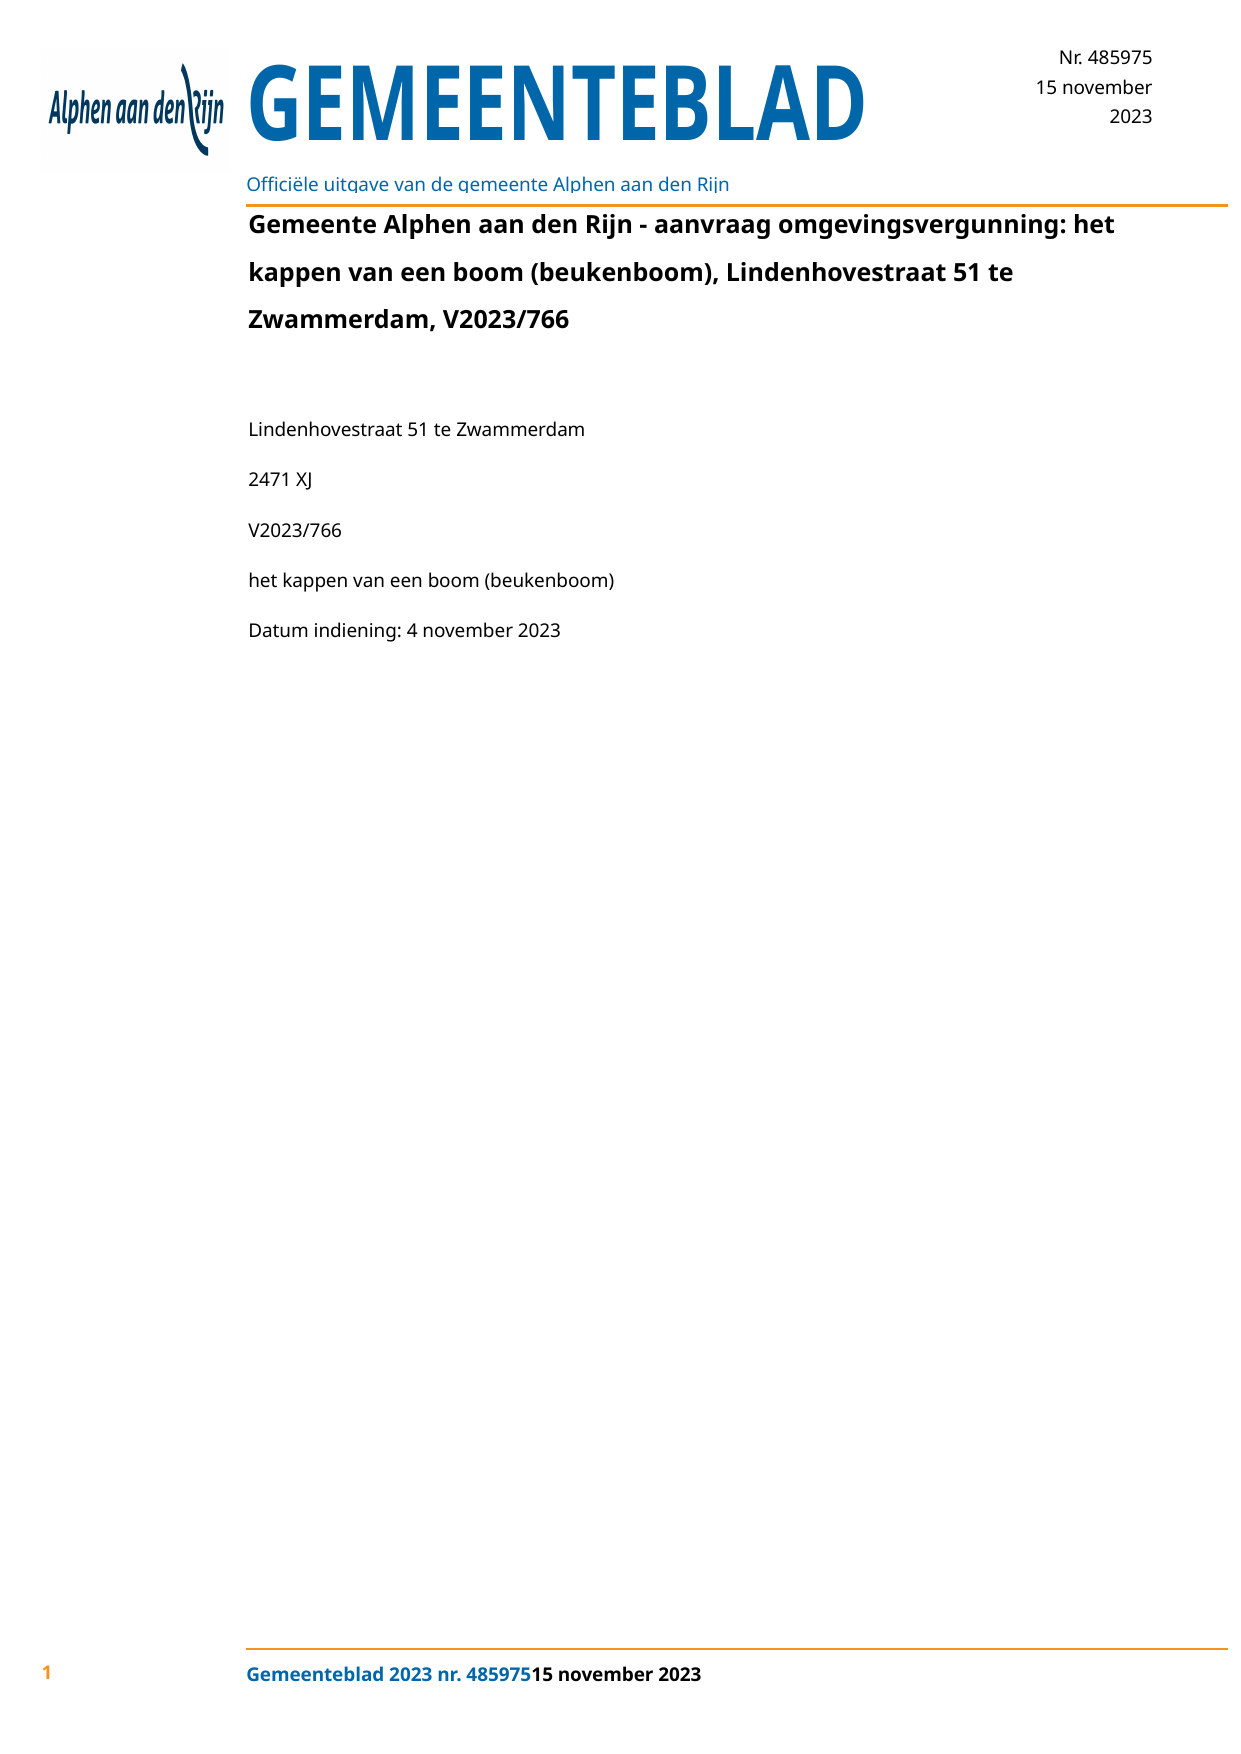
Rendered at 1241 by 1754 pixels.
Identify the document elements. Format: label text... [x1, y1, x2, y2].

text Lindenhovestraat 51 te Zwammerdam [248, 416, 1152, 442]
text Datum indiening: 4 november 2023 [248, 618, 1152, 643]
text V2023/766 [248, 517, 1152, 542]
text 2471 XJ [248, 466, 1152, 492]
text het kappen van een boom (beukenboom) [248, 567, 1152, 593]
picture [41, 47, 231, 172]
text Gemeente Alphen aan den Rijn - aanvraag omgevingsvergunning: het kappen van een boom (beukenboom), Lindenhovestraat 51 te Zwammerdam, V2023/766 [248, 207, 1152, 336]
